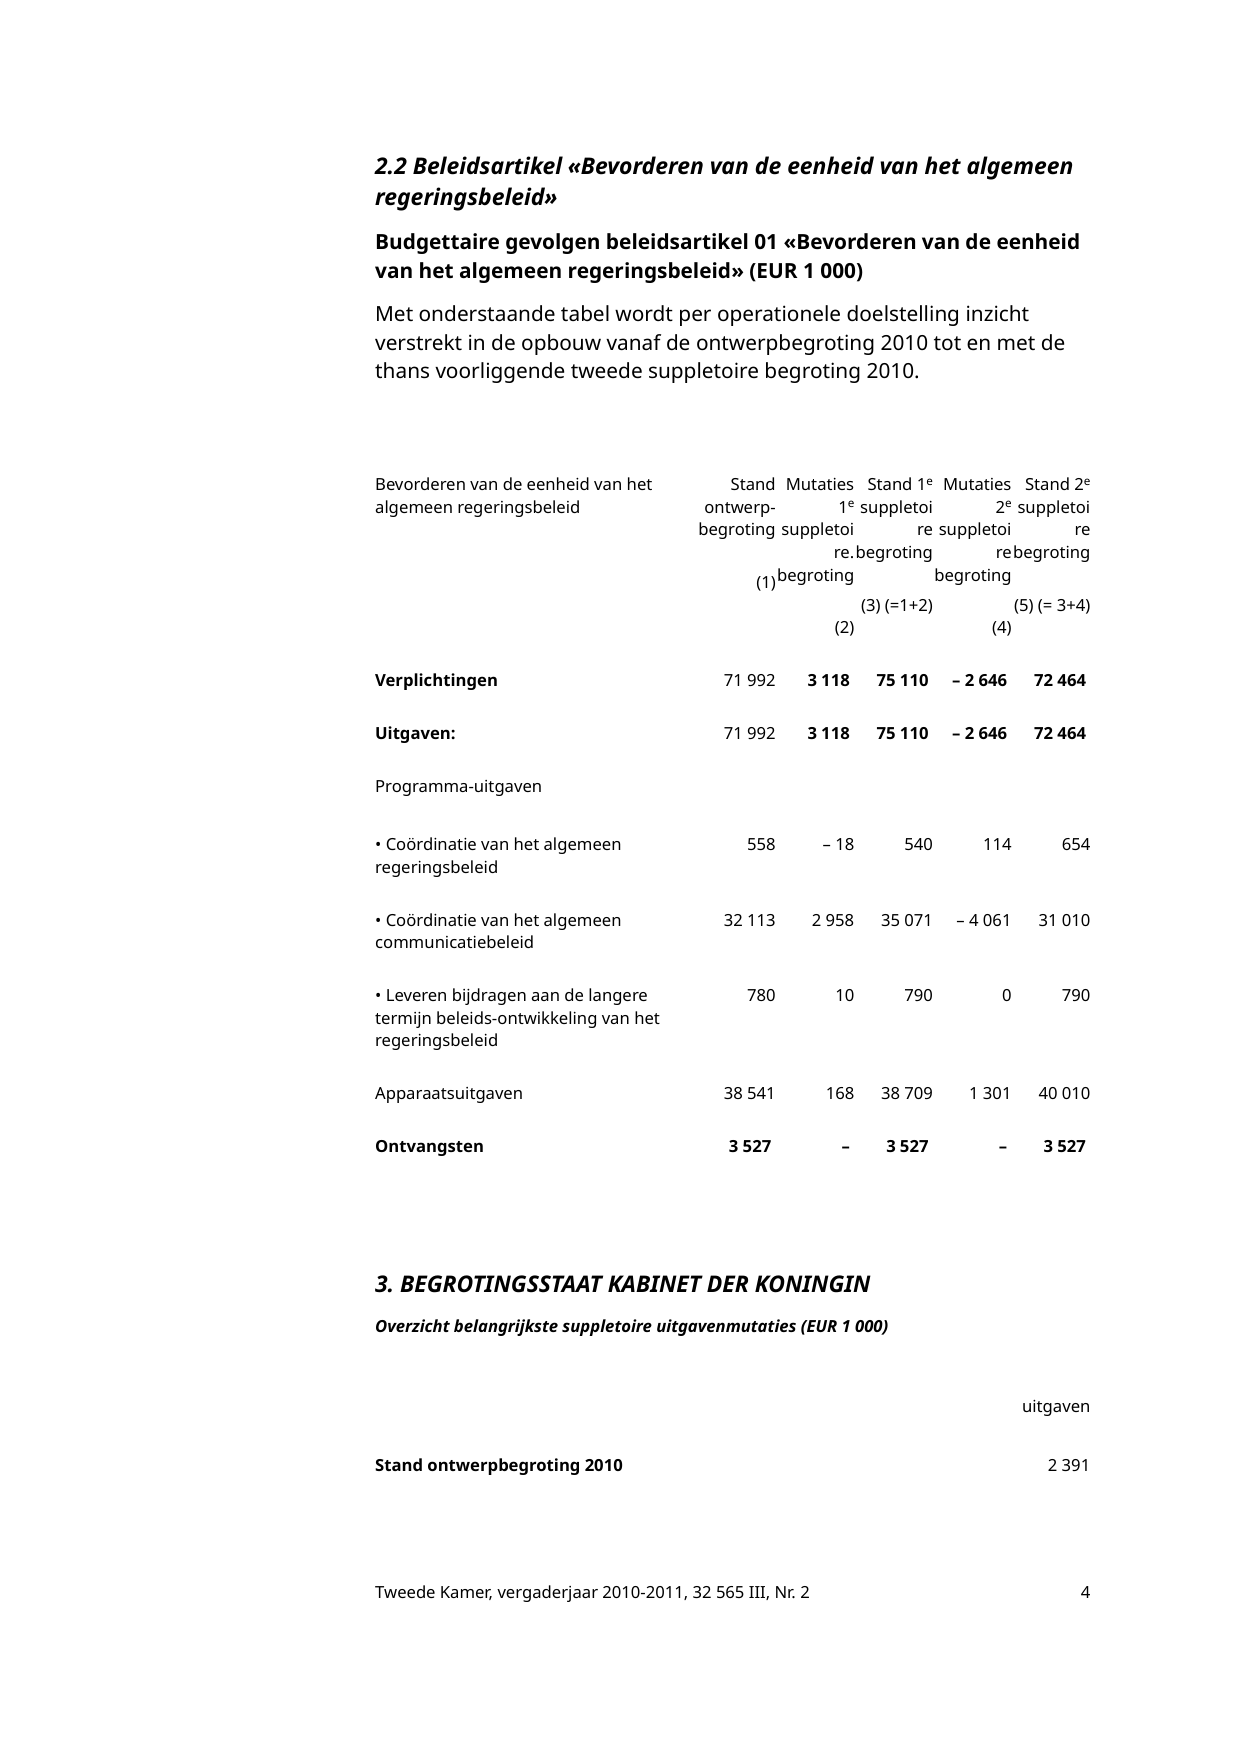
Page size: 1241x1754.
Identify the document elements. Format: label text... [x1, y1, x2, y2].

table_cell – 2 646 [933, 722, 1011, 774]
table_cell 40 010 [1011, 1082, 1090, 1134]
table_cell 31 010 [1011, 908, 1090, 983]
table_cell Programma-uitgaven [375, 774, 697, 833]
table_cell [947, 1506, 1090, 1564]
table_cell 0 [933, 984, 1011, 1082]
table_cell 3 527 [1011, 1134, 1090, 1187]
table_cell [375, 1506, 947, 1564]
text Budgettaire gevolgen beleidsartikel 01 «Bevorderen van de eenheid van het algemeen regeringsbeleid» (EUR 1 000) [375, 227, 1090, 284]
table_cell Ontvangsten [375, 1134, 697, 1187]
table_cell 38 541 [697, 1082, 775, 1134]
table_header Stand 1e suppletoire begroting (3) (=1+2) [854, 473, 933, 669]
table_cell 2 958 [775, 908, 854, 983]
table_cell [775, 774, 854, 833]
table_cell 35 071 [854, 908, 933, 983]
table_cell 71 992 [697, 669, 775, 722]
table_cell 790 [854, 984, 933, 1082]
table_header [375, 1395, 947, 1453]
table_cell 38 709 [854, 1082, 933, 1134]
text Overzicht belangrijkste suppletoire uitgavenmutaties (EUR 1 000) [375, 1314, 1090, 1337]
table_header Mutaties 2e suppletoire begroting (4) [933, 473, 1011, 669]
table_cell • Leveren bijdragen aan de langere termijn beleids-ontwikkeling van het regeringsbeleid [375, 984, 697, 1082]
table_header Mutaties 1e suppletoire. begroting (2) [775, 473, 854, 669]
table_cell [854, 774, 933, 833]
table_header Stand ontwerp-begroting (1) [697, 473, 775, 669]
table_cell 75 110 [854, 722, 933, 774]
table_cell Apparaatsuitgaven [375, 1082, 697, 1134]
table_cell 3 118 [775, 669, 854, 722]
table_cell 32 113 [697, 908, 775, 983]
table_cell • Coördinatie van het algemeen communicatiebeleid [375, 908, 697, 983]
table_cell [933, 774, 1011, 833]
table_header Stand 2e suppletoire begroting (5) (= 3+4) [1011, 473, 1090, 669]
table_cell Verplichtingen [375, 669, 697, 722]
text Met onderstaande tabel wordt per operationele doelstelling inzicht verstrekt in de opbouw vanaf de ontwerpbegroting 2010 tot en met de thans voorliggende tweede suppletoire begroting 2010. [375, 299, 1090, 385]
table_cell – [775, 1134, 854, 1187]
table_cell 71 992 [697, 722, 775, 774]
table_cell – 2 646 [933, 669, 1011, 722]
subtitle 2.2 Beleidsartikel «Bevorderen van de eenheid van het algemeen regeringsbeleid» [375, 150, 1090, 212]
table_cell 10 [775, 984, 854, 1082]
table_cell 3 527 [697, 1134, 775, 1187]
table_cell 558 [697, 833, 775, 908]
table_cell [697, 774, 775, 833]
table_cell 790 [1011, 984, 1090, 1082]
table_cell 2 391 [947, 1453, 1090, 1506]
table_cell 3 527 [854, 1134, 933, 1187]
table_cell 75 110 [854, 669, 933, 722]
table_cell 72 464 [1011, 722, 1090, 774]
table_cell 1 301 [933, 1082, 1011, 1134]
subtitle 3. BEGROTINGSSTAAT KABINET DER KONINGIN [375, 1268, 1090, 1299]
table_header uitgaven [947, 1395, 1090, 1453]
table_header Bevorderen van de eenheid van het algemeen regeringsbeleid [375, 473, 697, 669]
table_cell 540 [854, 833, 933, 908]
table_cell – 18 [775, 833, 854, 908]
table_cell – 4 061 [933, 908, 1011, 983]
table_cell 168 [775, 1082, 854, 1134]
table_cell Uitgaven: [375, 722, 697, 774]
table_cell 780 [697, 984, 775, 1082]
table_cell 114 [933, 833, 1011, 908]
table_cell 654 [1011, 833, 1090, 908]
table_cell – [933, 1134, 1011, 1187]
table_cell • Coördinatie van het algemeen regeringsbeleid [375, 833, 697, 908]
table_cell [1011, 774, 1090, 833]
table_cell Stand ontwerpbegroting 2010 [375, 1453, 947, 1506]
table_cell 3 118 [775, 722, 854, 774]
table_cell 72 464 [1011, 669, 1090, 722]
